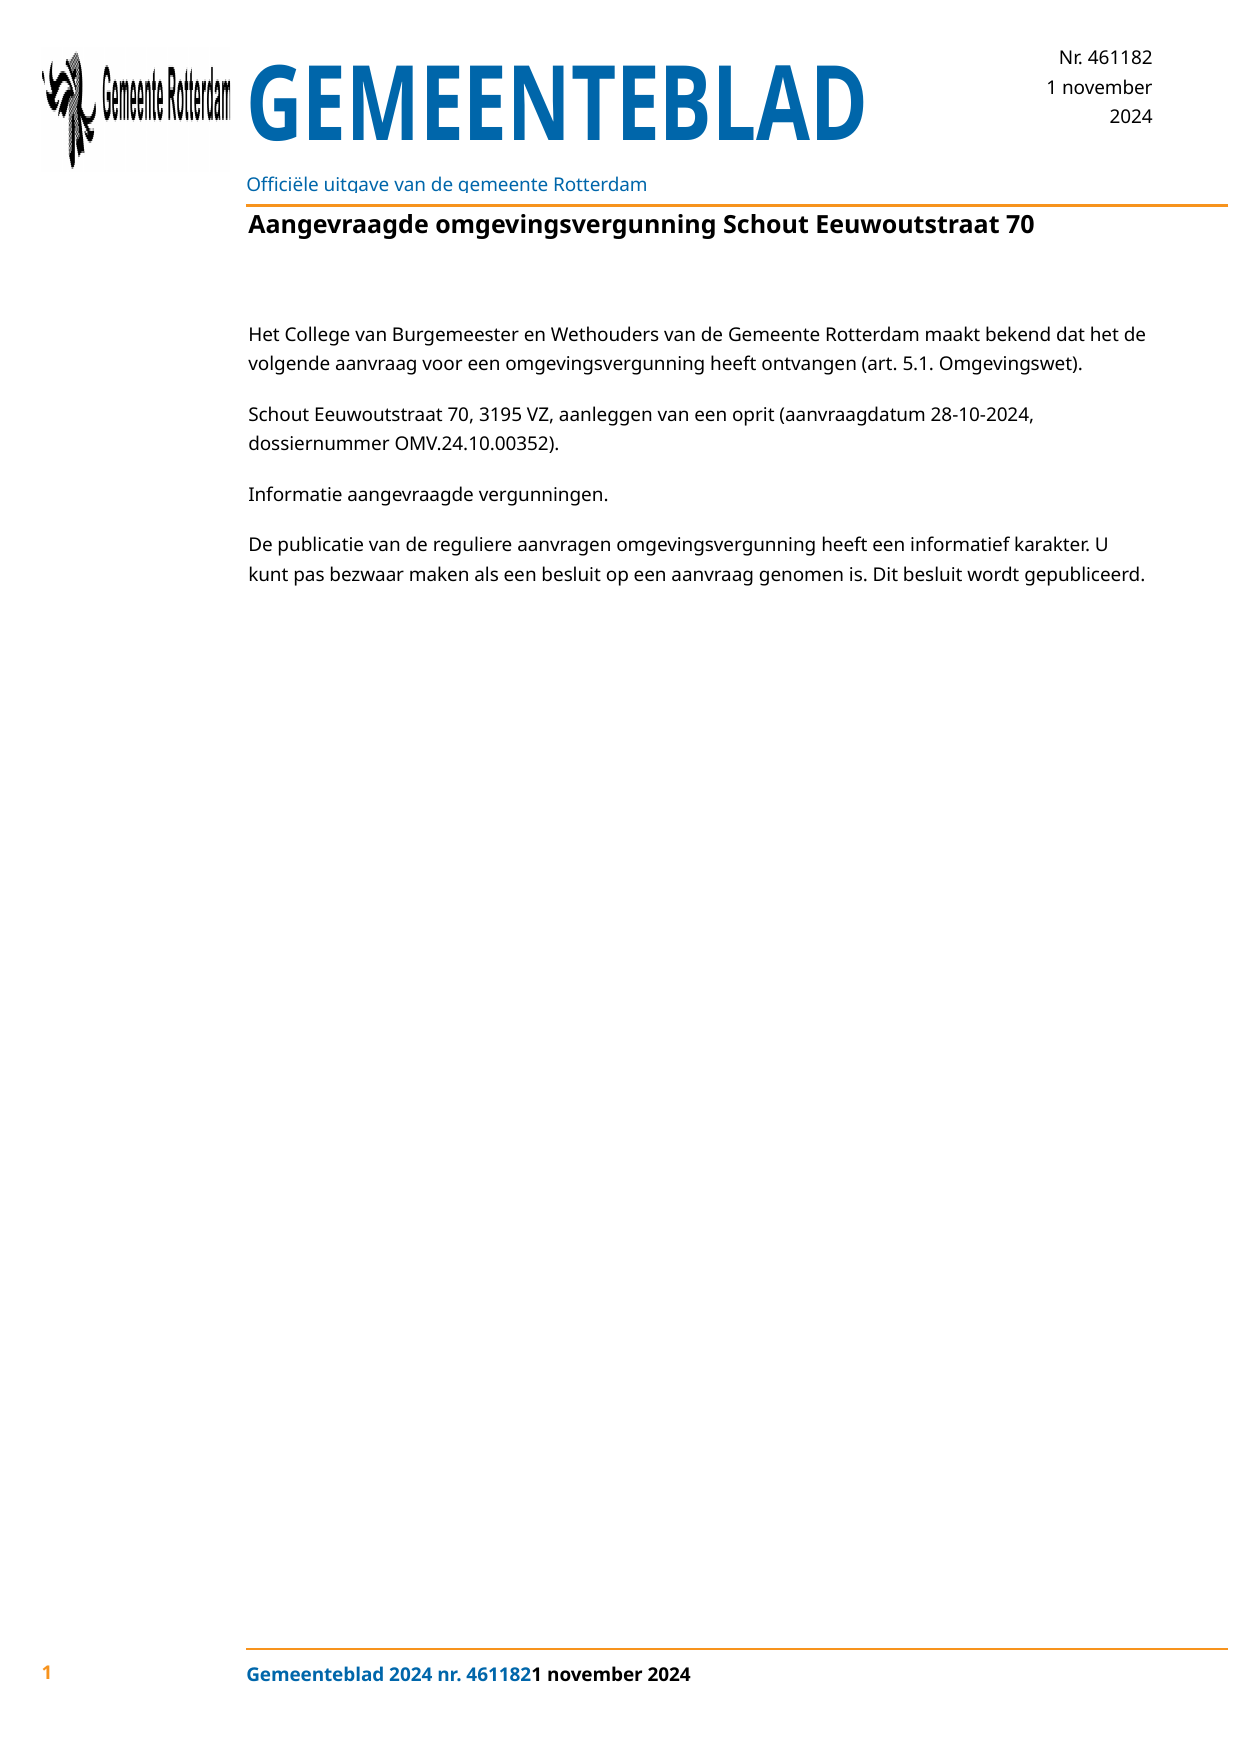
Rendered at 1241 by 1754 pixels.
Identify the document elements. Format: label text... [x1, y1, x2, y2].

text Informatie aangevraagde vergunningen. [248, 481, 1152, 506]
text Schout Eeuwoutstraat 70, 3195 VZ, aanleggen van een oprit (aanvraagdatum 28-10-2024, dossiernummer OMV.24.10.00352). [248, 401, 1152, 456]
text Het College van Burgemeester en Wethouders van de Gemeente Rotterdam maakt bekend dat het de volgende aanvraag voor een omgevingsvergunning heeft ontvangen (art. 5.1. Omgevingswet). [248, 321, 1152, 376]
picture [41, 47, 231, 172]
text Aangevraagde omgevingsvergunning Schout Eeuwoutstraat 70 [248, 207, 1152, 241]
text De publicatie van de reguliere aanvragen omgevingsvergunning heeft een informatief karakter. U kunt pas bezwaar maken als een besluit op een aanvraag genomen is. Dit besluit wordt gepubliceerd. [248, 531, 1152, 586]
